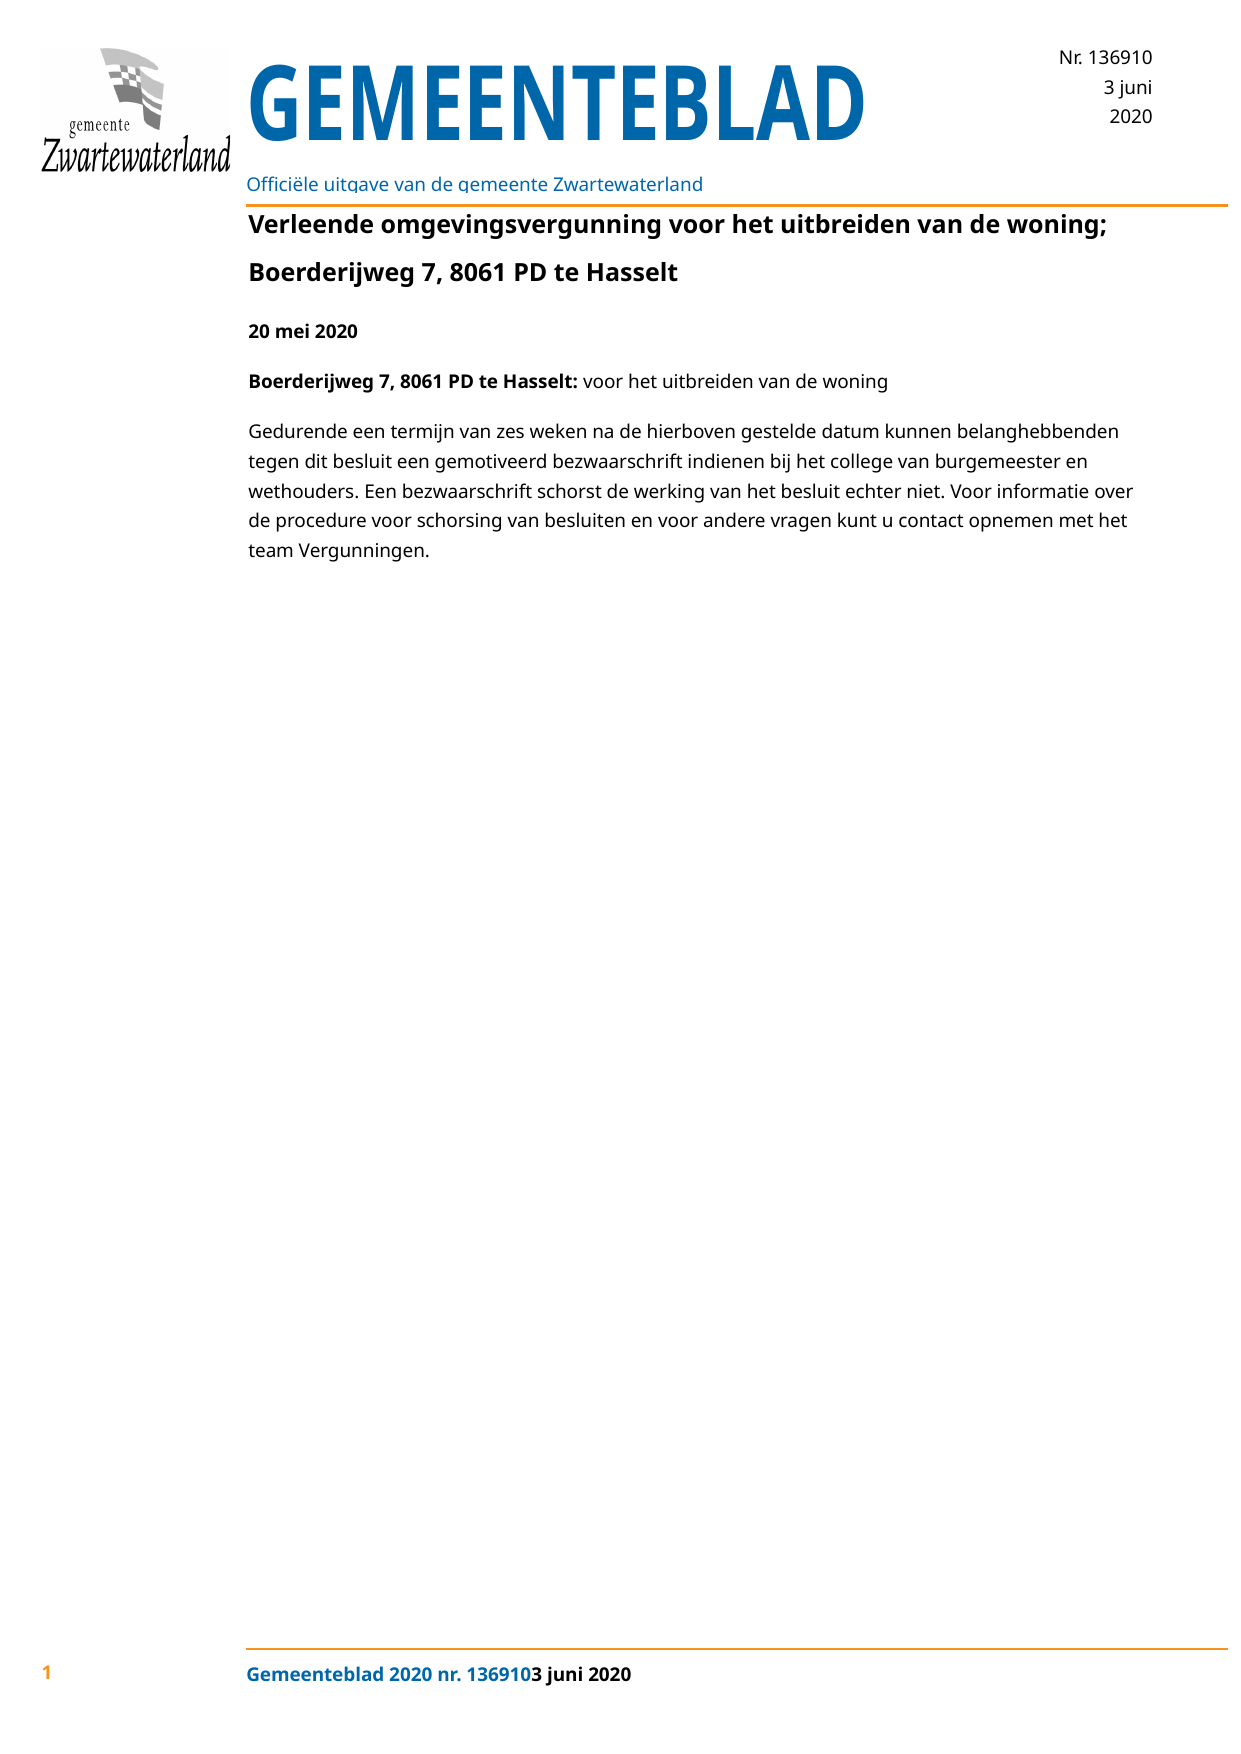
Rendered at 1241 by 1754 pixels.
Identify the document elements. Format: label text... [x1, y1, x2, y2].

text 20 mei 2020 [248, 318, 1152, 344]
text Boerderijweg 7, 8061 PD te Hasselt: voor het uitbreiden van de woning [248, 368, 1152, 394]
text Gedurende een termijn van zes weken na de hierboven gestelde datum kunnen belanghebbenden tegen dit besluit een gemotiveerd bezwaarschrift indienen bij het college van burgemeester en wethouders. Een bezwaarschrift schorst de werking van het besluit echter niet. Voor informatie over de procedure voor schorsing van besluiten en voor andere vragen kunt u contact opnemen met het team Vergunningen. [248, 419, 1152, 563]
picture [41, 47, 231, 172]
text Verleende omgevingsvergunning voor het uitbreiden van de woning; Boerderijweg 7, 8061 PD te Hasselt [248, 207, 1152, 288]
